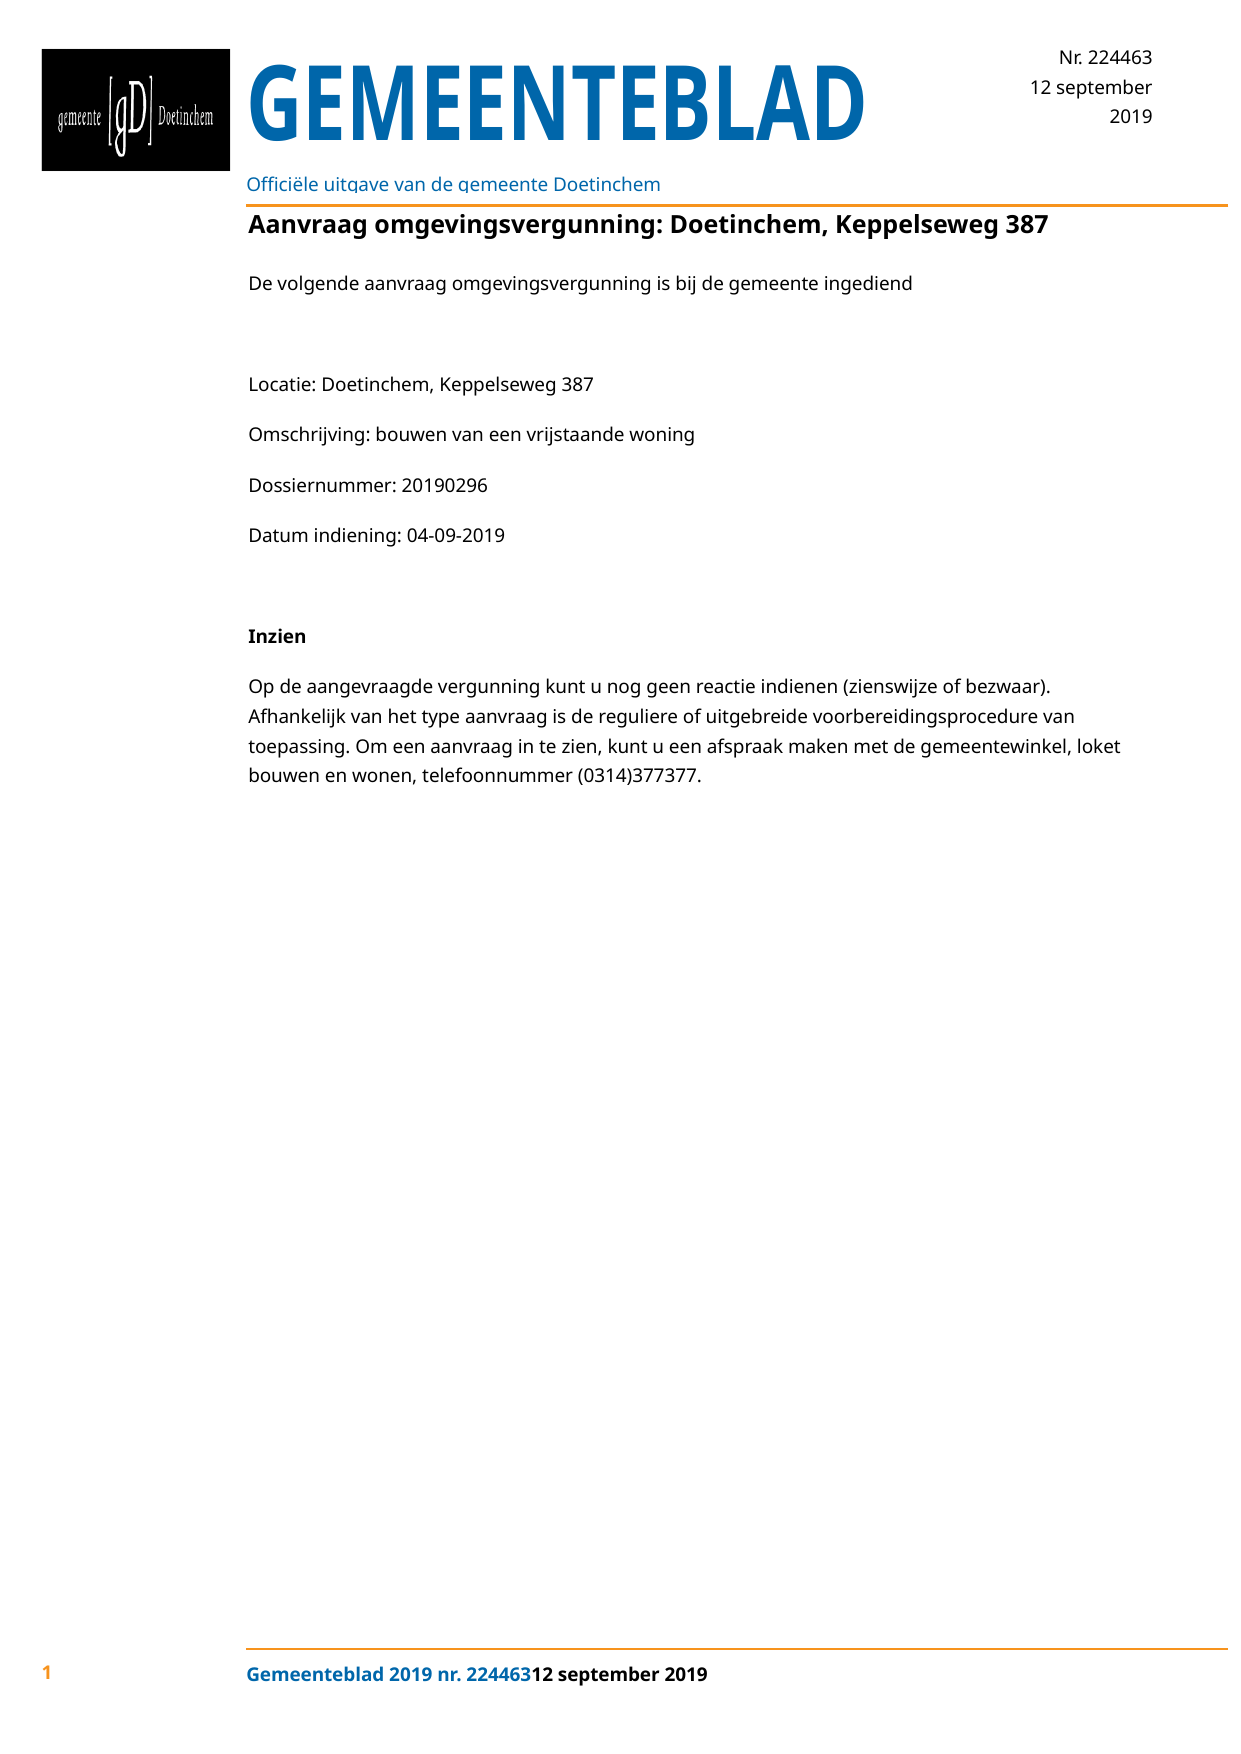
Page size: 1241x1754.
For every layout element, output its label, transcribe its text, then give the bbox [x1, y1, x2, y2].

text Op de aangevraagde vergunning kunt u nog geen reactie indienen (zienswijze of bezwaar). Afhankelijk van het type aanvraag is de reguliere of uitgebreide voorbereidingsprocedure van toepassing. Om een aanvraag in te zien, kunt u een afspraak maken met de gemeentewinkel, loket bouwen en wonen, telefoonnummer (0314)377377. [248, 674, 1152, 788]
text Omschrijving: bouwen van een vrijstaande woning [248, 422, 1152, 447]
text Datum indiening: 04-09-2019 [248, 522, 1152, 548]
text Inzien [248, 623, 1152, 649]
text De volgende aanvraag omgevingsvergunning is bij de gemeente ingediend [248, 270, 1152, 296]
text Aanvraag omgevingsvergunning: Doetinchem, Keppelseweg 387 [248, 207, 1152, 241]
text Dossiernummer: 20190296 [248, 472, 1152, 498]
picture [41, 47, 231, 172]
text Locatie: Doetinchem, Keppelseweg 387 [248, 371, 1152, 397]
